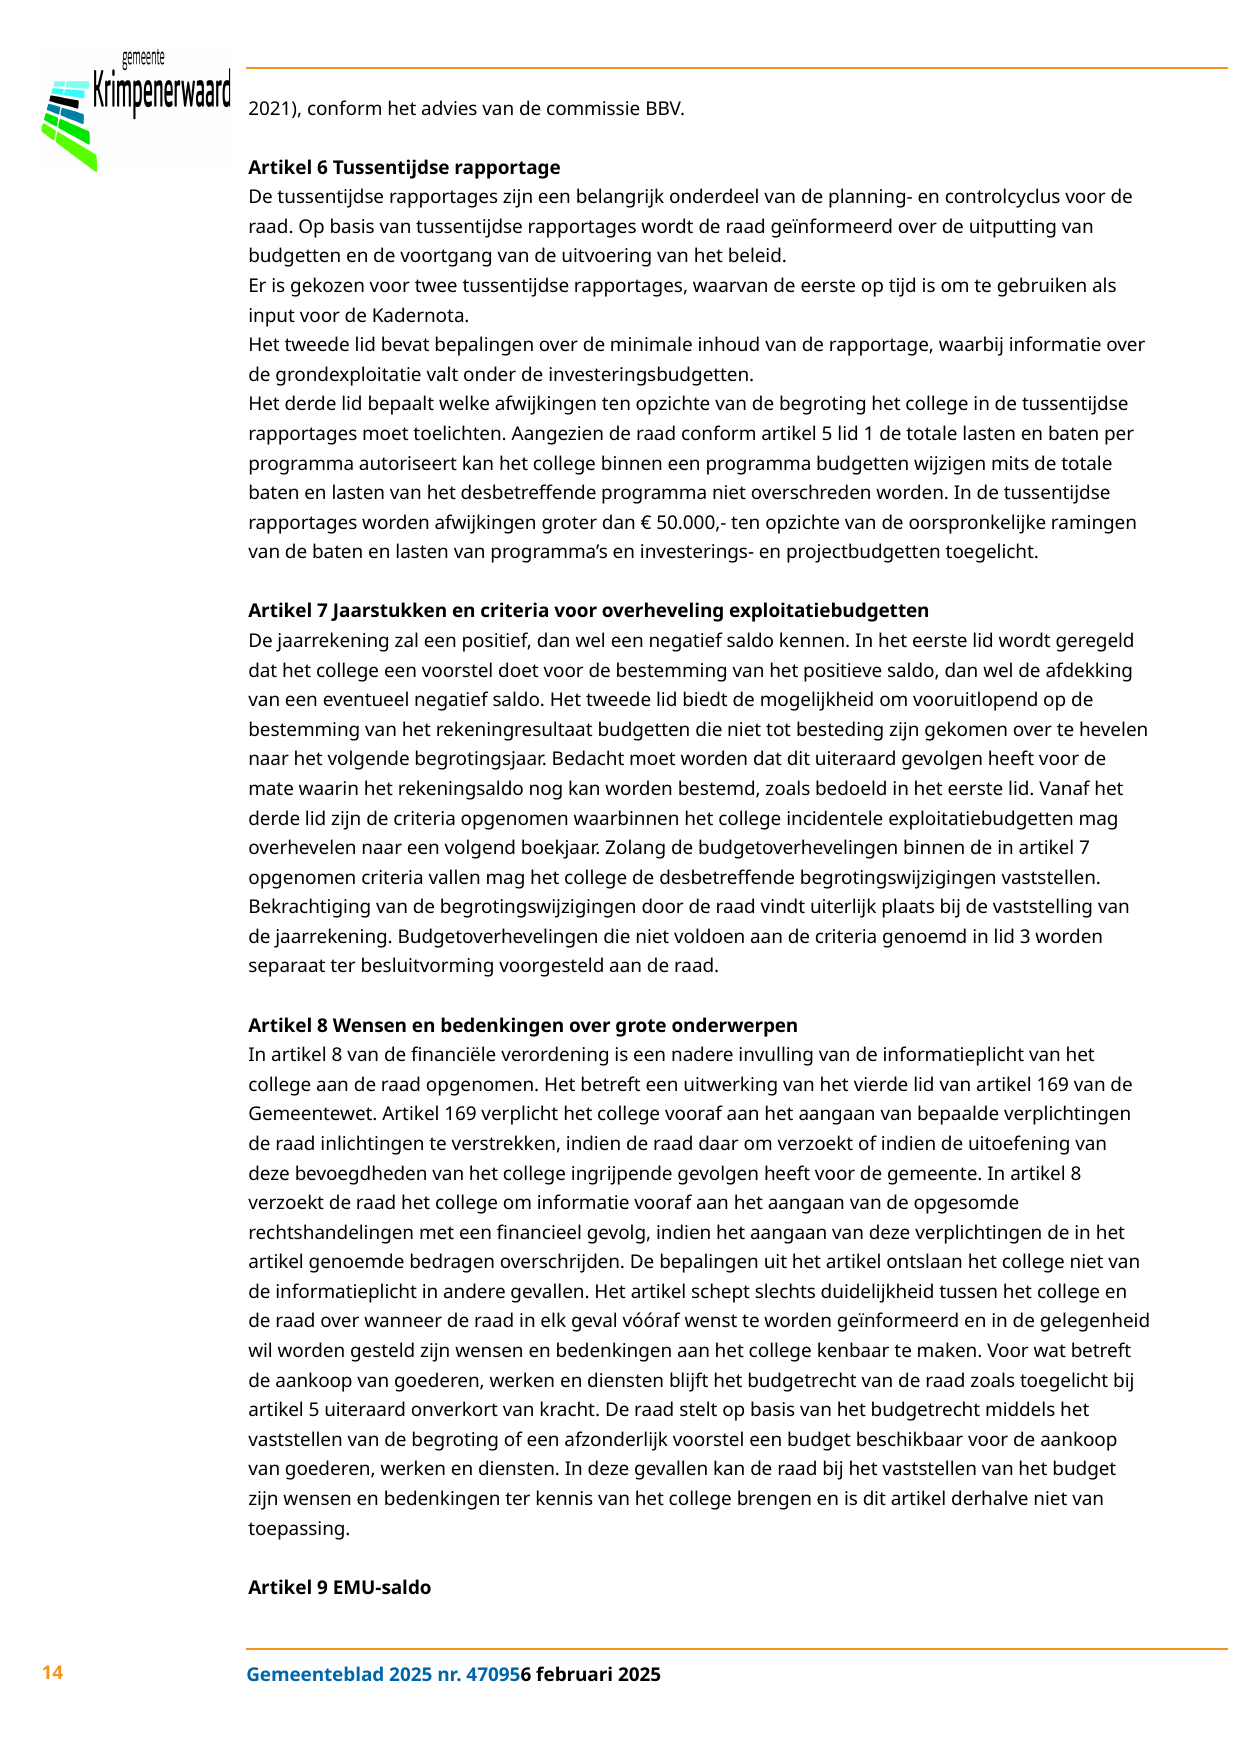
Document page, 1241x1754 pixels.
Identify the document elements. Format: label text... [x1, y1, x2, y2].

text 2021), conform het advies van de commissie BBV. [248, 95, 1152, 121]
text Het tweede lid bevat bepalingen over de minimale inhoud van de rapportage, waarbij informatie over de grondexploitatie valt onder de investeringsbudgetten. [248, 331, 1152, 387]
picture [41, 47, 231, 172]
text Artikel 8 Wensen en bedenkingen over grote onderwerpen [248, 1012, 1152, 1038]
text Artikel 9 EMU-saldo [248, 1574, 1152, 1600]
text Artikel 7 Jaarstukken en criteria voor overheveling exploitatiebudgetten [248, 598, 1152, 623]
text Artikel 6 Tussentijdse rapportage [248, 154, 1152, 180]
text De jaarrekening zal een positief, dan wel een negatief saldo kennen. In het eerste lid wordt geregeld dat het college een voorstel doet voor de bestemming van het positieve saldo, dan wel de afdekking van een eventueel negatief saldo. Het tweede lid biedt de mogelijkheid om vooruitlopend op de bestemming van het rekeningresultaat budgetten die niet tot besteding zijn gekomen over te hevelen naar het volgende begrotingsjaar. Bedacht moet worden dat dit uiteraard gevolgen heeft voor de mate waarin het rekeningsaldo nog kan worden bestemd, zoals bedoeld in het eerste lid. Vanaf het derde lid zijn de criteria opgenomen waarbinnen het college incidentele exploitatiebudgetten mag overhevelen naar een volgend boekjaar. Zolang de budgetoverhevelingen binnen de in artikel 7 opgenomen criteria vallen mag het college de desbetreffende begrotingswijzigingen vaststellen. Bekrachtiging van de begrotingswijzigingen door de raad vindt uiterlijk plaats bij de vaststelling van de jaarrekening. Budgetoverhevelingen die niet voldoen aan de criteria genoemd in lid 3 worden separaat ter besluitvorming voorgesteld aan de raad. [248, 627, 1152, 978]
text Het derde lid bepaalt welke afwijkingen ten opzichte van de begroting het college in de tussentijdse rapportages moet toelichten. Aangezien de raad conform artikel 5 lid 1 de totale lasten en baten per programma autoriseert kan het college binnen een programma budgetten wijzigen mits de totale baten en lasten van het desbetreffende programma niet overschreden worden. In de tussentijdse rapportages worden afwijkingen groter dan € 50.000,- ten opzichte van de oorspronkelijke ramingen van de baten en lasten van programma’s en investerings- en projectbudgetten toegelicht. [248, 391, 1152, 564]
text Er is gekozen voor twee tussentijdse rapportages, waarvan de eerste op tijd is om te gebruiken als input voor de Kadernota. [248, 272, 1152, 328]
text De tussentijdse rapportages zijn een belangrijk onderdeel van de planning- en controlcyclus voor de raad. Op basis van tussentijdse rapportages wordt de raad geïnformeerd over de uitputting van budgetten en de voortgang van de uitvoering van het beleid. [248, 183, 1152, 268]
text In artikel 8 van de financiële verordening is een nadere invulling van de informatieplicht van het college aan de raad opgenomen. Het betreft een uitwerking van het vierde lid van artikel 169 van de Gemeentewet. Artikel 169 verplicht het college vooraf aan het aangaan van bepaalde verplichtingen de raad inlichtingen te verstrekken, indien de raad daar om verzoekt of indien de uitoefening van deze bevoegdheden van het college ingrijpende gevolgen heeft voor de gemeente. In artikel 8 verzoekt de raad het college om informatie vooraf aan het aangaan van de opgesomde rechtshandelingen met een financieel gevolg, indien het aangaan van deze verplichtingen de in het artikel genoemde bedragen overschrijden. De bepalingen uit het artikel ontslaan het college niet van de informatieplicht in andere gevallen. Het artikel schept slechts duidelijkheid tussen het college en de raad over wanneer de raad in elk geval vóóraf wenst te worden geïnformeerd en in de gelegenheid wil worden gesteld zijn wensen en bedenkingen aan het college kenbaar te maken. Voor wat betreft de aankoop van goederen, werken en diensten blijft het budgetrecht van de raad zoals toegelicht bij artikel 5 uiteraard onverkort van kracht. De raad stelt op basis van het budgetrecht middels het vaststellen van de begroting of een afzonderlijk voorstel een budget beschikbaar voor de aankoop van goederen, werken en diensten. In deze gevallen kan de raad bij het vaststellen van het budget zijn wensen en bedenkingen ter kennis van het college brengen en is dit artikel derhalve niet van toepassing. [248, 1041, 1152, 1541]
